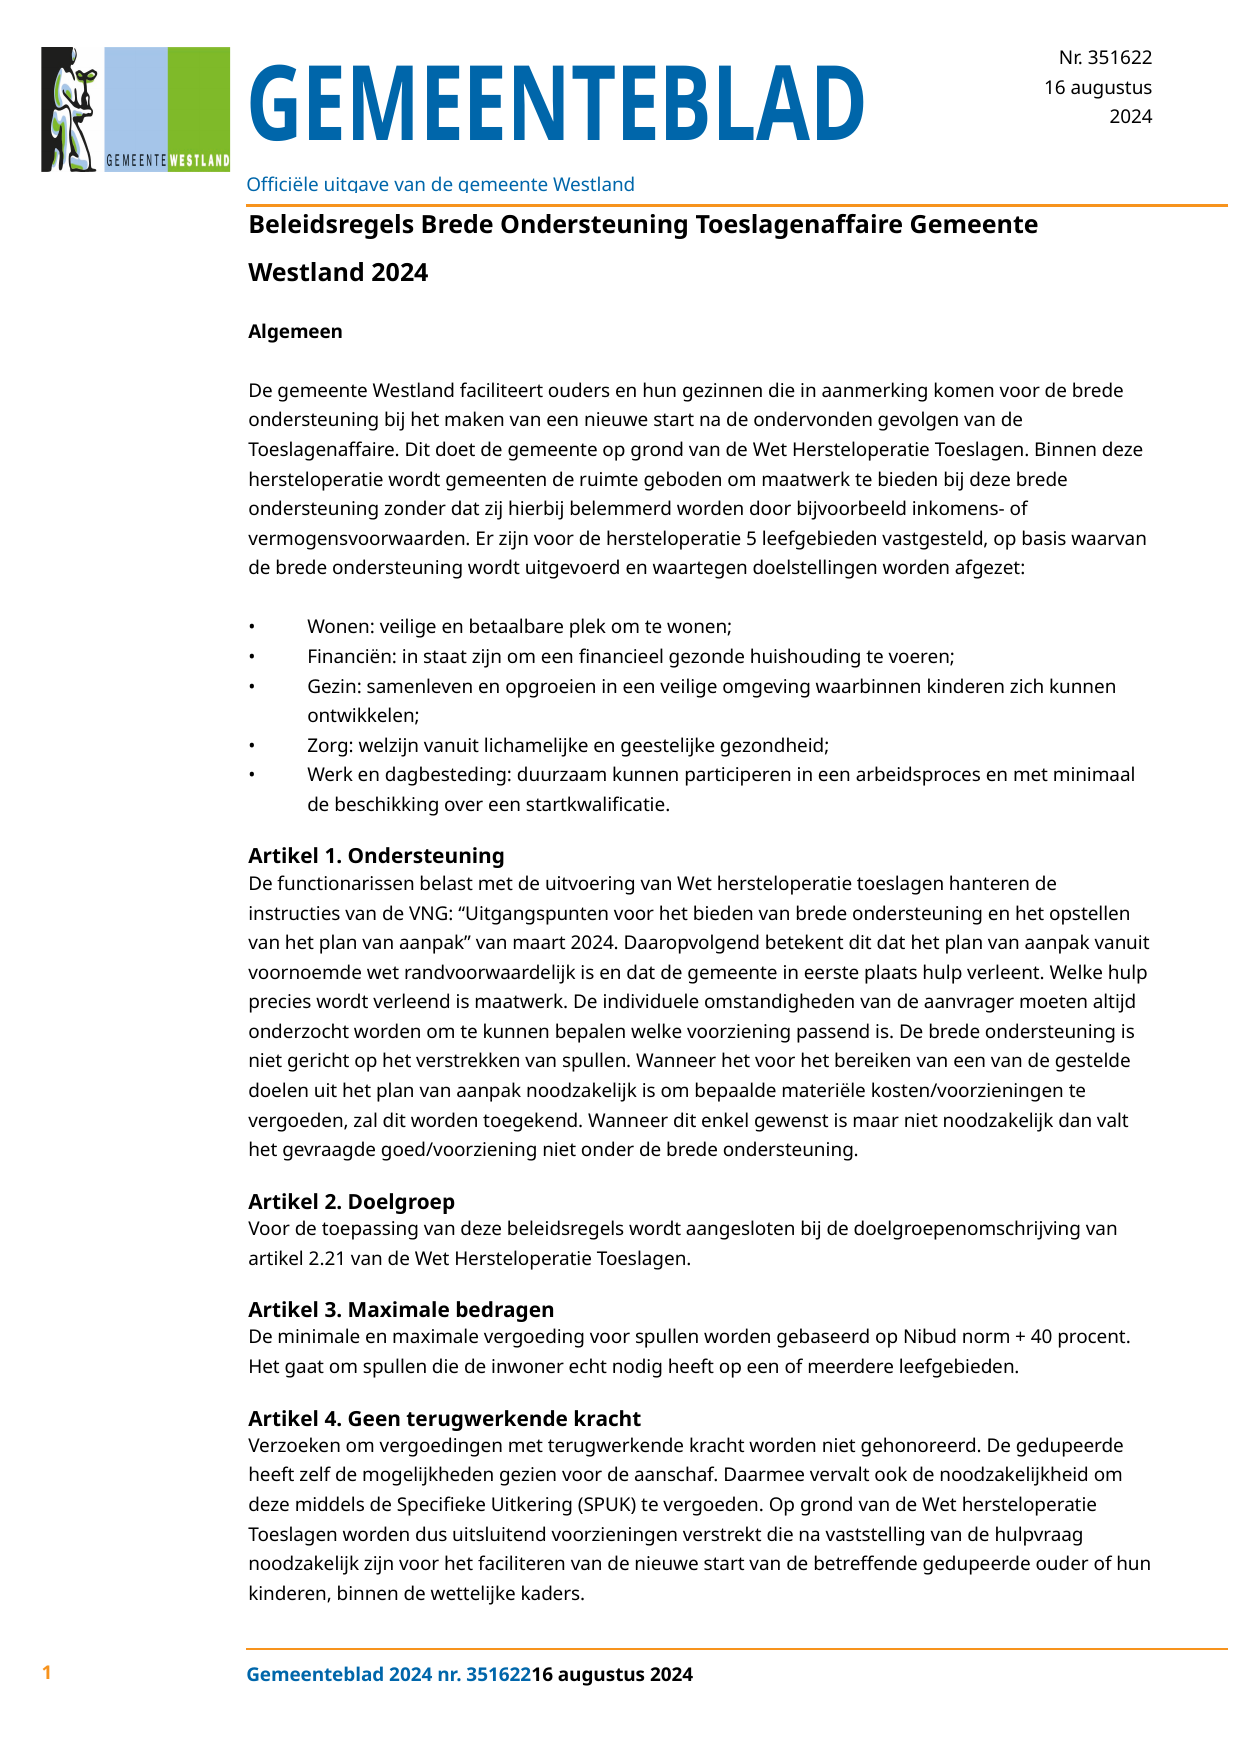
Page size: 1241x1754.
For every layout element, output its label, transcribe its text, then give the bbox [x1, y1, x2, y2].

text Artikel 3. Maximale bedragen [248, 1295, 1152, 1324]
picture [41, 47, 231, 172]
list Financiën: in staat zijn om een financieel gezonde huishouding te voeren; [248, 643, 1152, 669]
text De minimale en maximale vergoeding voor spullen worden gebaseerd op Nibud norm + 40 procent. Het gaat om spullen die de inwoner echt nodig heeft op een of meerdere leefgebieden. [248, 1324, 1152, 1379]
text Algemeen [248, 318, 1152, 344]
list Werk en dagbesteding: duurzaam kunnen participeren in een arbeidsproces en met minimaal de beschikking over een startkwalificatie. [248, 762, 1152, 817]
text Voor de toepassing van deze beleidsregels wordt aangesloten bij de doelgroepenomschrijving van artikel 2.21 van de Wet Hersteloperatie Toeslagen. [248, 1215, 1152, 1271]
text De gemeente Westland faciliteert ouders en hun gezinnen die in aanmerking komen voor de brede ondersteuning bij het maken van een nieuwe start na de ondervonden gevolgen van de Toeslagenaffaire. Dit doet de gemeente op grond van de Wet Hersteloperatie Toeslagen. Binnen deze hersteloperatie wordt gemeenten de ruimte geboden om maatwerk te bieden bij deze brede ondersteuning zonder dat zij hierbij belemmerd worden door bijvoorbeeld inkomens- of vermogensvoorwaarden. Er zijn voor de hersteloperatie 5 leefgebieden vastgesteld, op basis waarvan de brede ondersteuning wordt uitgevoerd en waartegen doelstellingen worden afgezet: [248, 377, 1152, 580]
text Artikel 2. Doelgroep [248, 1187, 1152, 1215]
text Beleidsregels Brede Ondersteuning Toeslagenaffaire Gemeente Westland 2024 [248, 207, 1152, 288]
list Wonen: veilige en betaalbare plek om te wonen; [248, 614, 1152, 639]
text De functionarissen belast met de uitvoering van Wet hersteloperatie toeslagen hanteren de instructies van de VNG: “Uitgangspunten voor het bieden van brede ondersteuning en het opstellen van het plan van aanpak” van maart 2024. Daaropvolgend betekent dit dat het plan van aanpak vanuit voornoemde wet randvoorwaardelijk is en dat de gemeente in eerste plaats hulp verleent. Welke hulp precies wordt verleend is maatwerk. De individuele omstandigheden van de aanvrager moeten altijd onderzocht worden om te kunnen bepalen welke voorziening passend is. De brede ondersteuning is niet gericht op het verstrekken van spullen. Wanneer het voor het bereiken van een van de gestelde doelen uit het plan van aanpak noodzakelijk is om bepaalde materiële kosten/voorzieningen te vergoeden, zal dit worden toegekend. Wanneer dit enkel gewenst is maar niet noodzakelijk dan valt het gevraagde goed/voorziening niet onder de brede ondersteuning. [248, 870, 1152, 1162]
text Artikel 1. Ondersteuning [248, 842, 1152, 870]
text Verzoeken om vergoedingen met terugwerkende kracht worden niet gehonoreerd. De gedupeerde heeft zelf de mogelijkheden gezien voor de aanschaf. Daarmee vervalt ook de noodzakelijkheid om deze middels de Specifieke Uitkering (SPUK) te vergoeden. Op grond van de Wet hersteloperatie Toeslagen worden dus uitsluitend voorzieningen verstrekt die na vaststelling van de hulpvraag noodzakelijk zijn voor het faciliteren van de nieuwe start van de betreffende gedupeerde ouder of hun kinderen, binnen de wettelijke kaders. [248, 1432, 1152, 1606]
list Zorg: welzijn vanuit lichamelijke en geestelijke gezondheid; [248, 732, 1152, 758]
text Artikel 4. Geen terugwerkende kracht [248, 1404, 1152, 1432]
list Gezin: samenleven en opgroeien in een veilige omgeving waarbinnen kinderen zich kunnen ontwikkelen; [248, 673, 1152, 728]
